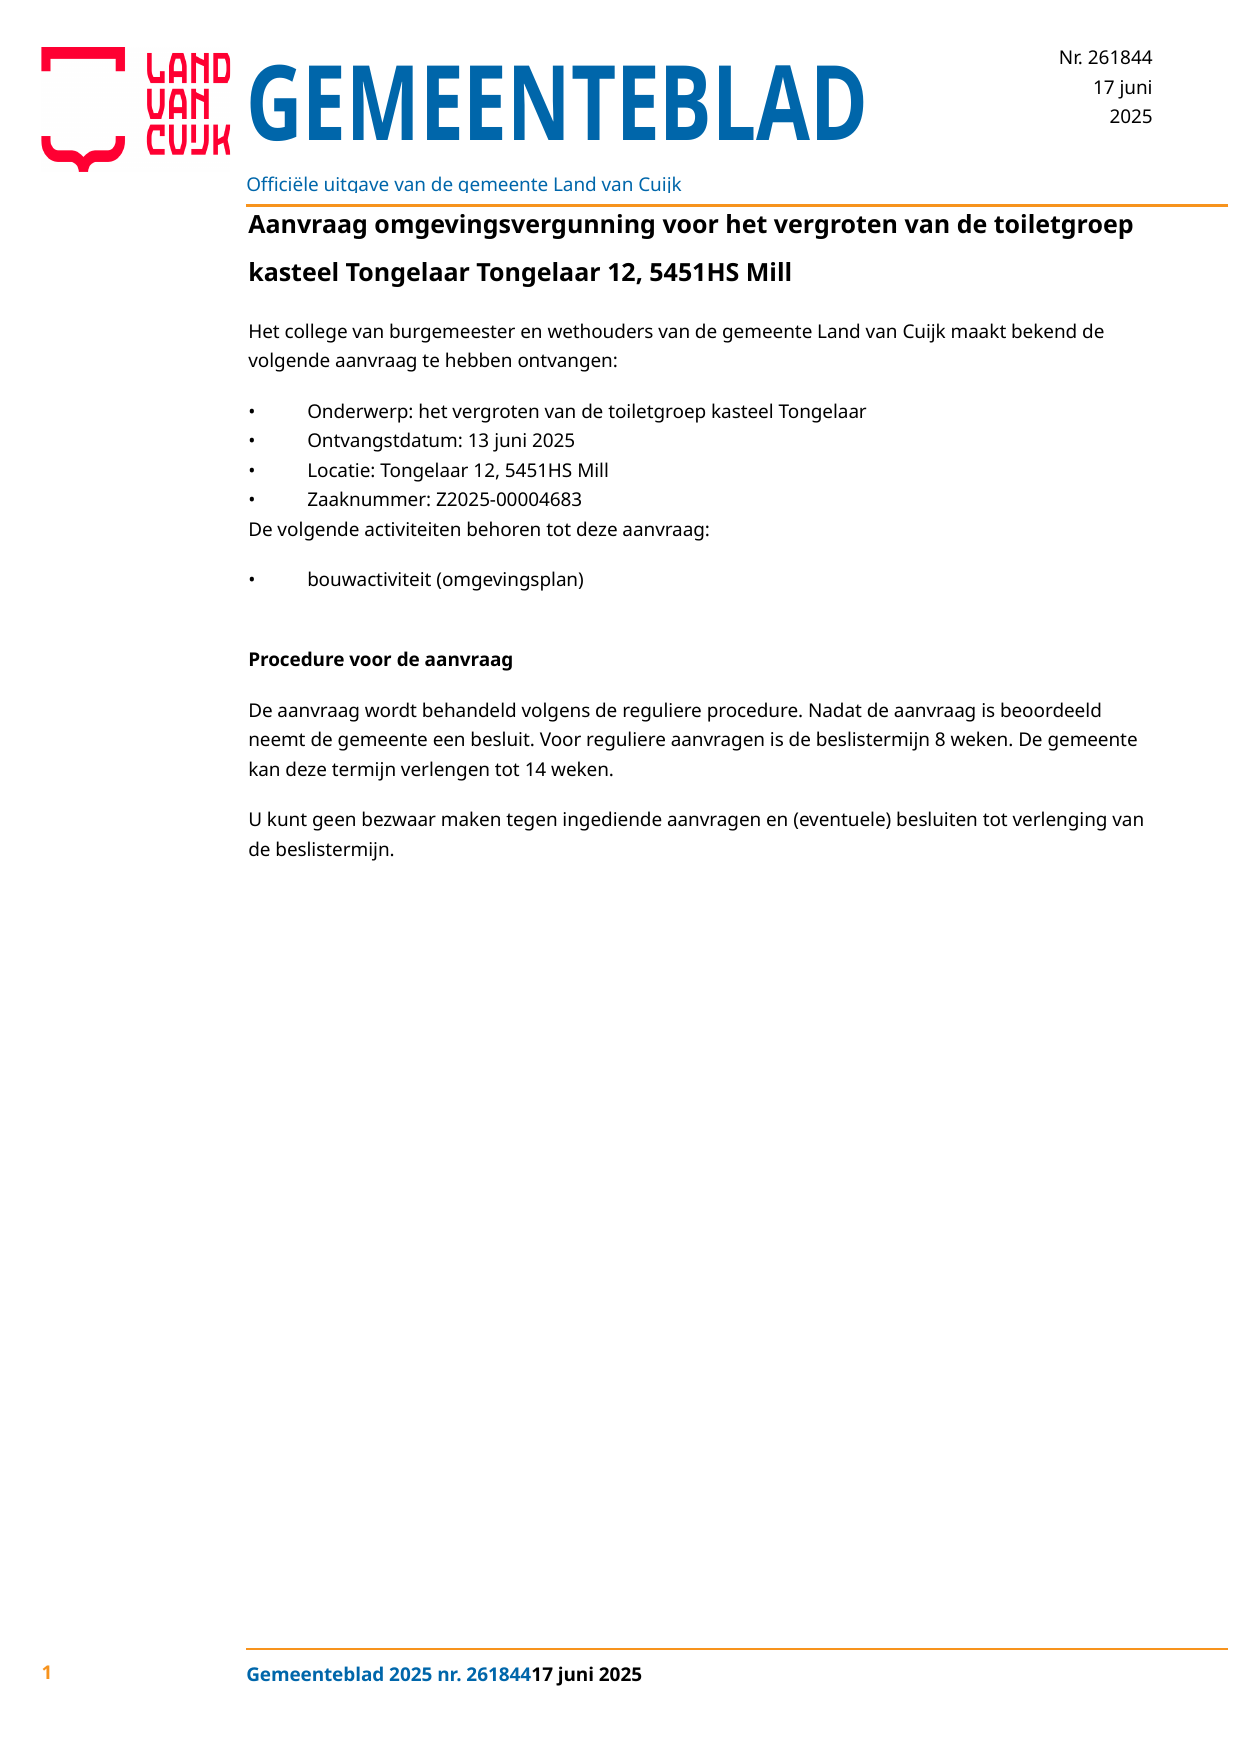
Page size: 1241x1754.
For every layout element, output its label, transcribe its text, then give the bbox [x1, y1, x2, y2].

text De volgende activiteiten behoren tot deze aanvraag: [248, 516, 1152, 542]
list Onderwerp: het vergroten van de toiletgroep kasteel Tongelaar [248, 398, 1152, 424]
text De aanvraag wordt behandeld volgens de reguliere procedure. Nadat de aanvraag is beoordeeld neemt de gemeente een besluit. Voor reguliere aanvragen is de beslistermijn 8 weken. De gemeente kan deze termijn verlengen tot 14 weken. [248, 697, 1152, 782]
list Locatie: Tongelaar 12, 5451HS Mill [248, 457, 1152, 483]
text Het college van burgemeester en wethouders van de gemeente Land van Cuijk maakt bekend de volgende aanvraag te hebben ontvangen: [248, 318, 1152, 373]
picture [41, 47, 231, 172]
text Procedure voor de aanvraag [248, 647, 1152, 672]
text U kunt geen bezwaar maken tegen ingediende aanvragen en (eventuele) besluiten tot verlenging van de beslistermijn. [248, 807, 1152, 862]
list bouwactiviteit (omgevingsplan) [248, 567, 1152, 592]
list Ontvangstdatum: 13 juni 2025 [248, 427, 1152, 453]
list Zaaknummer: Z2025-00004683 [248, 487, 1152, 512]
text Aanvraag omgevingsvergunning voor het vergroten van de toiletgroep kasteel Tongelaar Tongelaar 12, 5451HS Mill [248, 207, 1152, 288]
